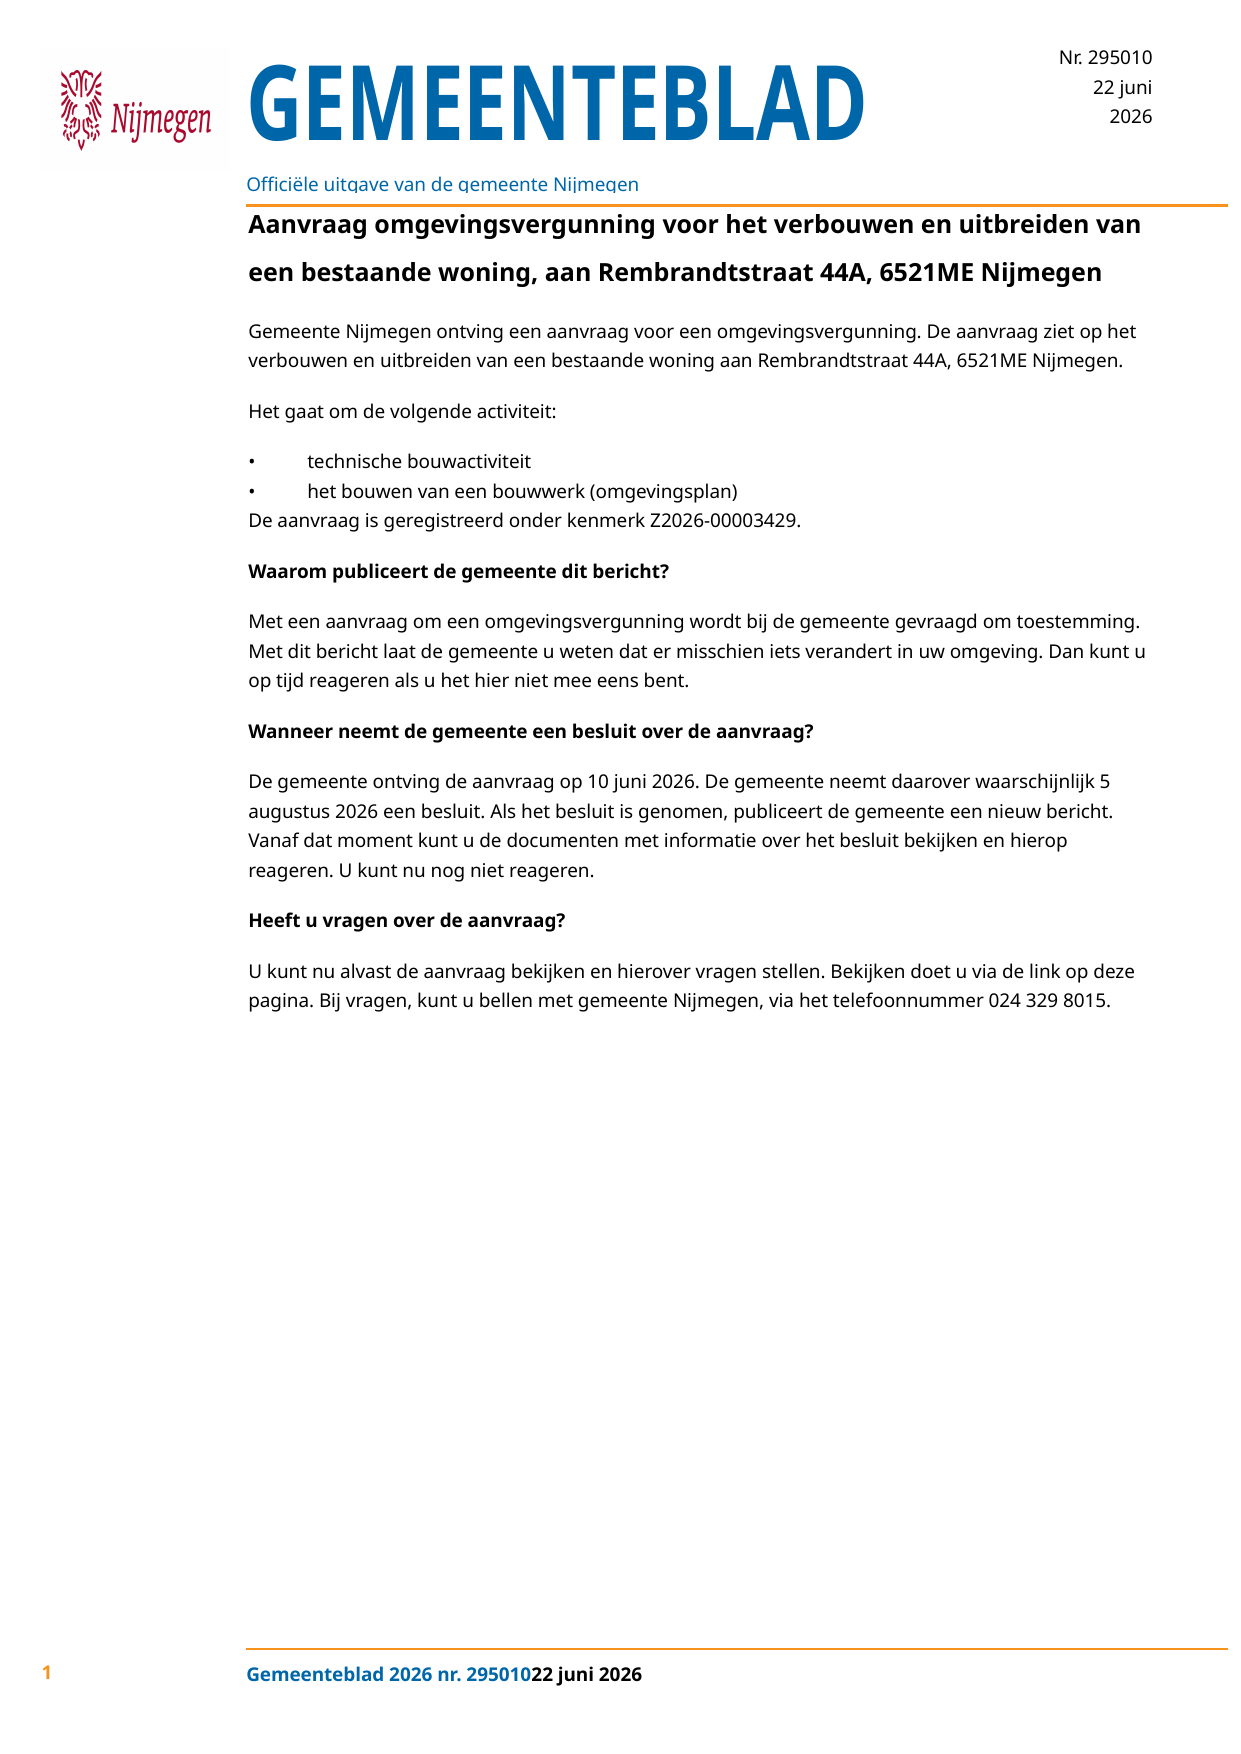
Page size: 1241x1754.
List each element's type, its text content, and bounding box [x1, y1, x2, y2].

text Waarom publiceert de gemeente dit bericht? [248, 558, 1152, 584]
text Met een aanvraag om een omgevingsvergunning wordt bij de gemeente gevraagd om toestemming. Met dit bericht laat de gemeente u weten dat er misschien iets verandert in uw omgeving. Dan kunt u op tijd reageren als u het hier niet mee eens bent. [248, 608, 1152, 693]
text Heeft u vragen over de aanvraag? [248, 907, 1152, 933]
text De aanvraag is geregistreerd onder kenmerk Z2026-00003429. [248, 507, 1152, 533]
list technische bouwactiviteit [248, 448, 1152, 474]
text Aanvraag omgevingsvergunning voor het verbouwen en uitbreiden van een bestaande woning, aan Rembrandtstraat 44A, 6521ME Nijmegen [248, 207, 1152, 288]
text U kunt nu alvast de aanvraag bekijken en hierover vragen stellen. Bekijken doet u via de link op deze pagina. Bij vragen, kunt u bellen met gemeente Nijmegen, via het telefoonnummer 024 329 8015. [248, 958, 1152, 1013]
text De gemeente ontving de aanvraag op 10 juni 2026. De gemeente neemt daarover waarschijnlijk 5 augustus 2026 een besluit. Als het besluit is genomen, publiceert de gemeente een nieuw bericht. Vanaf dat moment kunt u de documenten met informatie over het besluit bekijken en hierop reageren. U kunt nu nog niet reageren. [248, 768, 1152, 883]
text Het gaat om de volgende activiteit: [248, 398, 1152, 424]
text Wanneer neemt de gemeente een besluit over de aanvraag? [248, 718, 1152, 744]
list het bouwen van een bouwwerk (omgevingsplan) [248, 478, 1152, 504]
text Gemeente Nijmegen ontving een aanvraag voor een omgevingsvergunning. De aanvraag ziet op het verbouwen en uitbreiden van een bestaande woning aan Rembrandtstraat 44A, 6521ME Nijmegen. [248, 318, 1152, 373]
picture [41, 47, 231, 172]
